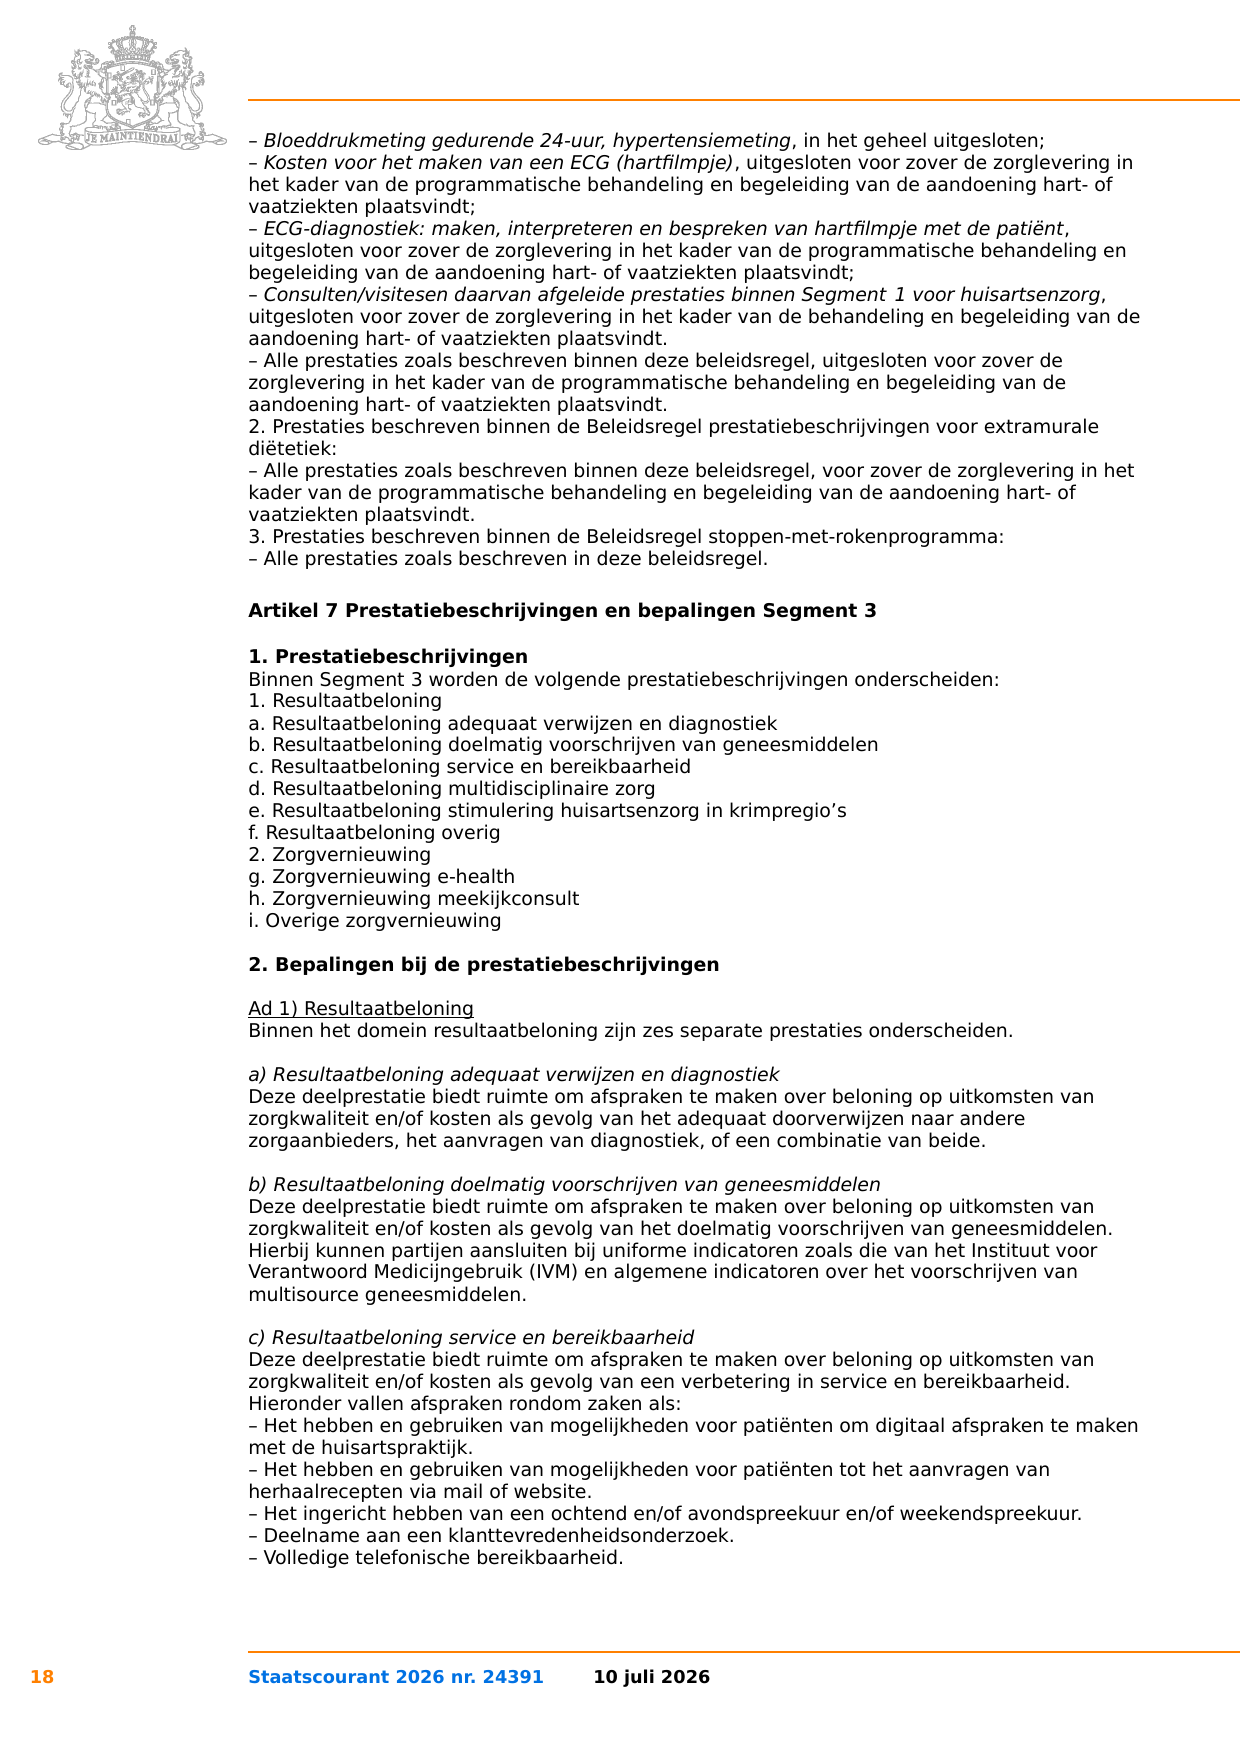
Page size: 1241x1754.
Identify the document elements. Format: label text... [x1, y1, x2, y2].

text e. Resultaatbeloning stimulering huisartsenzorg in krimpregio’s [248, 800, 1163, 822]
text b. Resultaatbeloning doelmatig voorschrijven van geneesmiddelen [248, 734, 1163, 756]
text a. Resultaatbeloning adequaat verwijzen en diagnostiek [248, 712, 1163, 734]
subtitle a) Resultaatbeloning adequaat verwijzen en diagnostiek [248, 1064, 1163, 1086]
text 2. Prestaties beschreven binnen de Beleidsregel prestatiebeschrijvingen voor extramurale diëtetiek: [248, 416, 1163, 459]
text – Kosten voor het maken van een ECG (hartfilmpje), uitgesloten voor zover de zorglevering in het kader van de programmatische behandeling en begeleiding van de aandoening hart- of vaatziekten plaatsvindt; [248, 152, 1163, 218]
text – Het hebben en gebruiken van mogelijkheden voor patiënten tot het aanvragen van herhaalrecepten via mail of website. [248, 1459, 1163, 1503]
subtitle 2. Bepalingen bij de prestatiebeschrijvingen [248, 954, 1163, 976]
text Binnen Segment 3 worden de volgende prestatiebeschrijvingen onderscheiden: [248, 668, 1163, 690]
text – Deelname aan een klanttevredenheidsonderzoek. [248, 1525, 1163, 1547]
text Deze deelprestatie biedt ruimte om afspraken te maken over beloning op uitkomsten van zorgkwaliteit en/of kosten als gevolg van het doelmatig voorschrijven van geneesmiddelen. Hierbij kunnen partijen aansluiten bij uniforme indicatoren zoals die van het Instituut voor Verantwoord Medicijngebruik (IVM) en algemene indicatoren over het voorschrijven van multisource geneesmiddelen. [248, 1196, 1163, 1305]
text d. Resultaatbeloning multidisciplinaire zorg [248, 778, 1163, 800]
subtitle c) Resultaatbeloning service en bereikbaarheid [248, 1327, 1163, 1349]
text – Alle prestaties zoals beschreven binnen deze beleidsregel, voor zover de zorglevering in het kader van de programmatische behandeling en begeleiding van de aandoening hart- of vaatziekten plaatsvindt. [248, 459, 1163, 526]
text Deze deelprestatie biedt ruimte om afspraken te maken over beloning op uitkomsten van zorgkwaliteit en/of kosten als gevolg van het adequaat doorverwijzen naar andere zorgaanbieders, het aanvragen van diagnostiek, of een combinatie van beide. [248, 1086, 1163, 1152]
text 1. Resultaatbeloning [248, 690, 1163, 712]
subtitle 1. Prestatiebeschrijvingen [248, 646, 1163, 668]
picture [38, 25, 227, 150]
subtitle b) Resultaatbeloning doelmatig voorschrijven van geneesmiddelen [248, 1173, 1163, 1196]
text – Volledige telefonische bereikbaarheid. [248, 1547, 1163, 1569]
text – ECG-diagnostiek: maken, interpreteren en bespreken van hartfilmpje met de patiënt, uitgesloten voor zover de zorglevering in het kader van de programmatische behandeling en begeleiding van de aandoening hart- of vaatziekten plaatsvindt; [248, 218, 1163, 284]
text 2. Zorgvernieuwing [248, 844, 1163, 866]
text – Alle prestaties zoals beschreven in deze beleidsregel. [248, 547, 1163, 569]
text f. Resultaatbeloning overig [248, 822, 1163, 844]
text i. Overige zorgvernieuwing [248, 910, 1163, 932]
subtitle Artikel 7 Prestatiebeschrijvingen en bepalingen Segment 3 [248, 599, 1163, 621]
text h. Zorgvernieuwing meekijkconsult [248, 888, 1163, 910]
text – Bloeddrukmeting gedurende 24-uur, hypertensiemeting, in het geheel uitgesloten; [248, 130, 1163, 152]
text 3. Prestaties beschreven binnen de Beleidsregel stoppen-met-rokenprogramma: [248, 526, 1163, 547]
subtitle Ad 1) Resultaatbeloning [248, 998, 1163, 1020]
text Deze deelprestatie biedt ruimte om afspraken te maken over beloning op uitkomsten van zorgkwaliteit en/of kosten als gevolg van een verbetering in service en bereikbaarheid. Hieronder vallen afspraken rondom zaken als: [248, 1349, 1163, 1415]
text – Consulten/visitesen daarvan afgeleide prestaties binnen Segment 1 voor huisartsenzorg, uitgesloten voor zover de zorglevering in het kader van de behandeling en begeleiding van de aandoening hart- of vaatziekten plaatsvindt. [248, 284, 1163, 350]
text – Het ingericht hebben van een ochtend en/of avondspreekuur en/of weekendspreekuur. [248, 1503, 1163, 1525]
text – Het hebben en gebruiken van mogelijkheden voor patiënten om digitaal afspraken te maken met de huisartspraktijk. [248, 1415, 1163, 1459]
text c. Resultaatbeloning service en bereikbaarheid [248, 756, 1163, 778]
text g. Zorgvernieuwing e-health [248, 866, 1163, 888]
text Binnen het domein resultaatbeloning zijn zes separate prestaties onderscheiden. [248, 1020, 1163, 1042]
text – Alle prestaties zoals beschreven binnen deze beleidsregel, uitgesloten voor zover de zorglevering in het kader van de programmatische behandeling en begeleiding van de aandoening hart- of vaatziekten plaatsvindt. [248, 350, 1163, 416]
